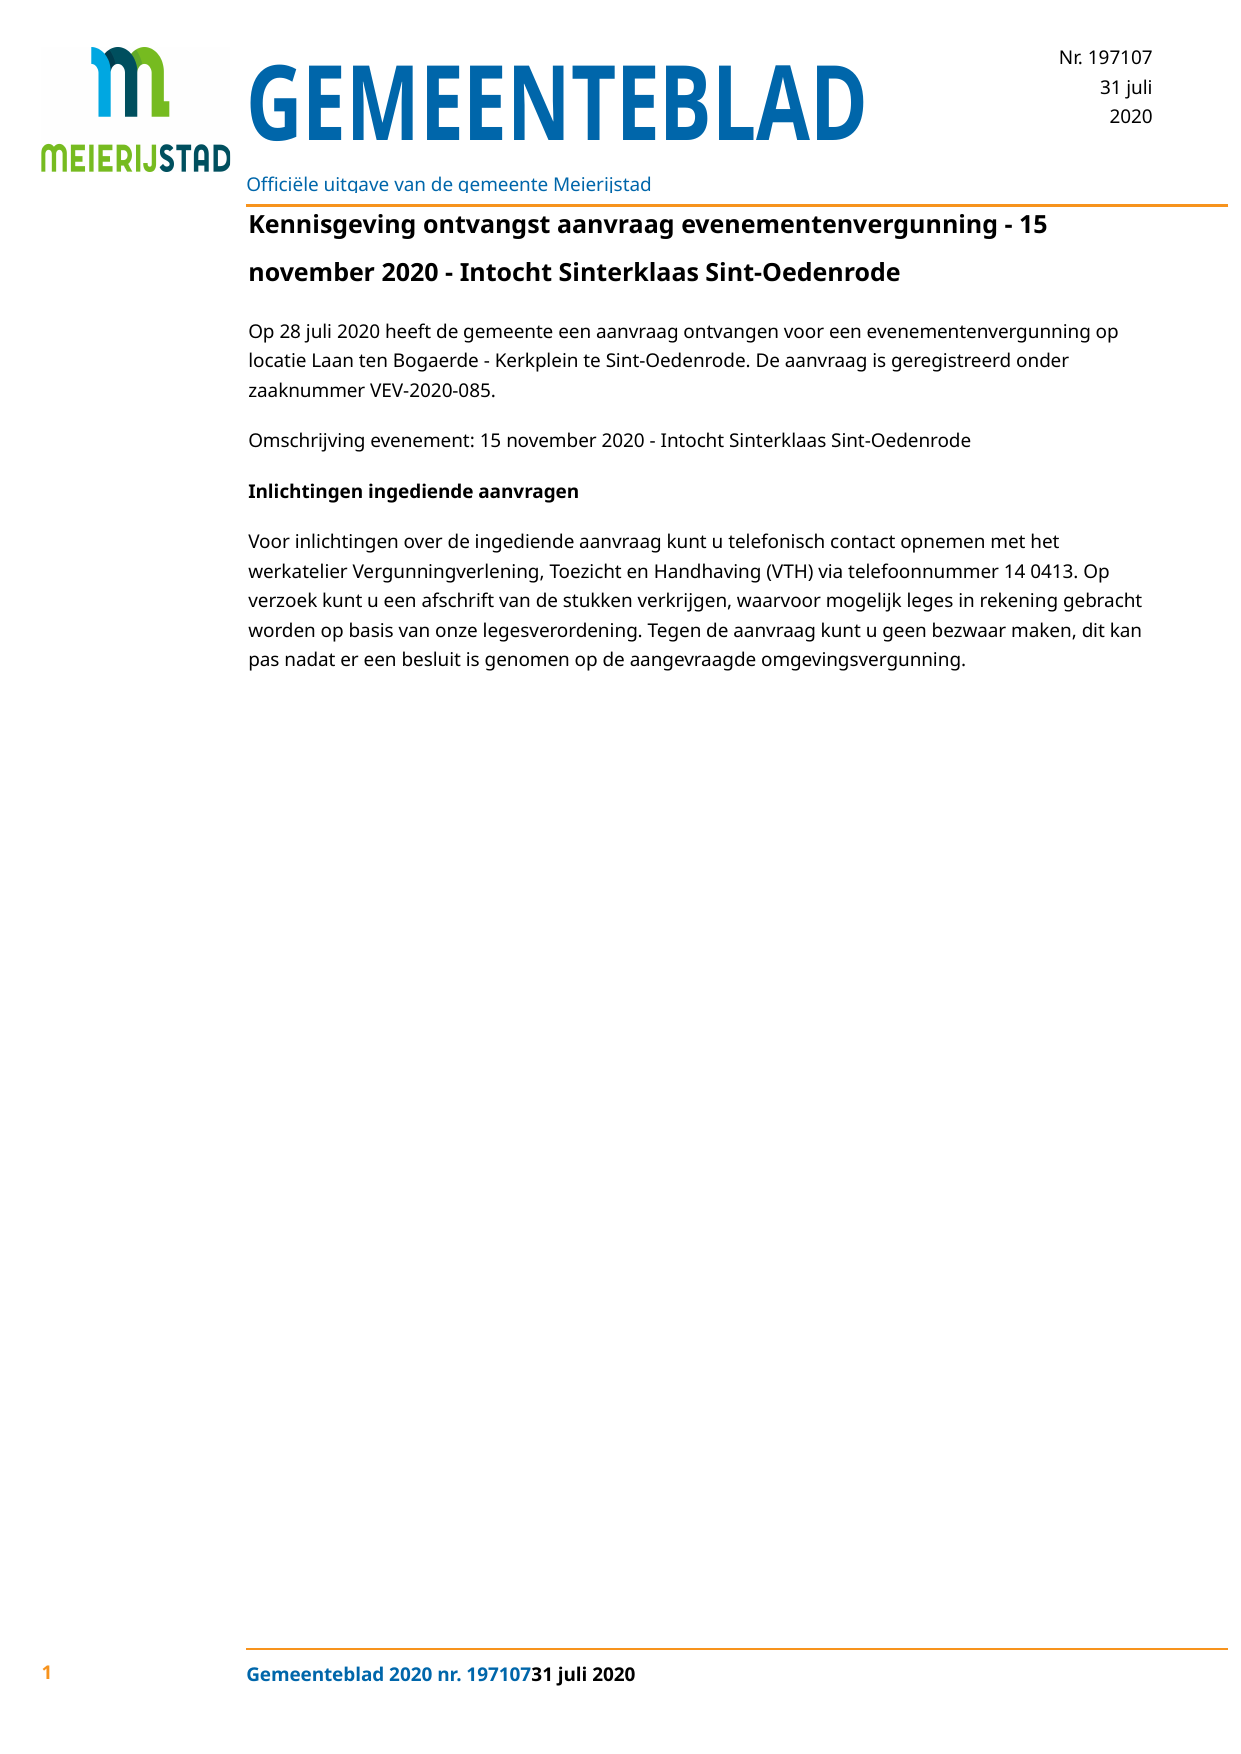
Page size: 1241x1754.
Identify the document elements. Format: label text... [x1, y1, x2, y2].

text Voor inlichtingen over de ingediende aanvraag kunt u telefonisch contact opnemen met het werkatelier Vergunningverlening, Toezicht en Handhaving (VTH) via telefoonnummer 14 0413. Op verzoek kunt u een afschrift van de stukken verkrijgen, waarvoor mogelijk leges in rekening gebracht worden op basis van onze legesverordening. Tegen de aanvraag kunt u geen bezwaar maken, dit kan pas nadat er een besluit is genomen op de aangevraagde omgevingsvergunning. [248, 528, 1152, 672]
text Kennisgeving ontvangst aanvraag evenementenvergunning - 15 november 2020 - Intocht Sinterklaas Sint-Oedenrode [248, 207, 1152, 288]
text Omschrijving evenement: 15 november 2020 - Intocht Sinterklaas Sint-Oedenrode [248, 427, 1152, 453]
text Inlichtingen ingediende aanvragen [248, 478, 1152, 504]
text Op 28 juli 2020 heeft de gemeente een aanvraag ontvangen voor een evenementenvergunning op locatie Laan ten Bogaerde - Kerkplein te Sint-Oedenrode. De aanvraag is geregistreerd onder zaaknummer VEV-2020-085. [248, 318, 1152, 403]
picture [41, 47, 231, 172]
